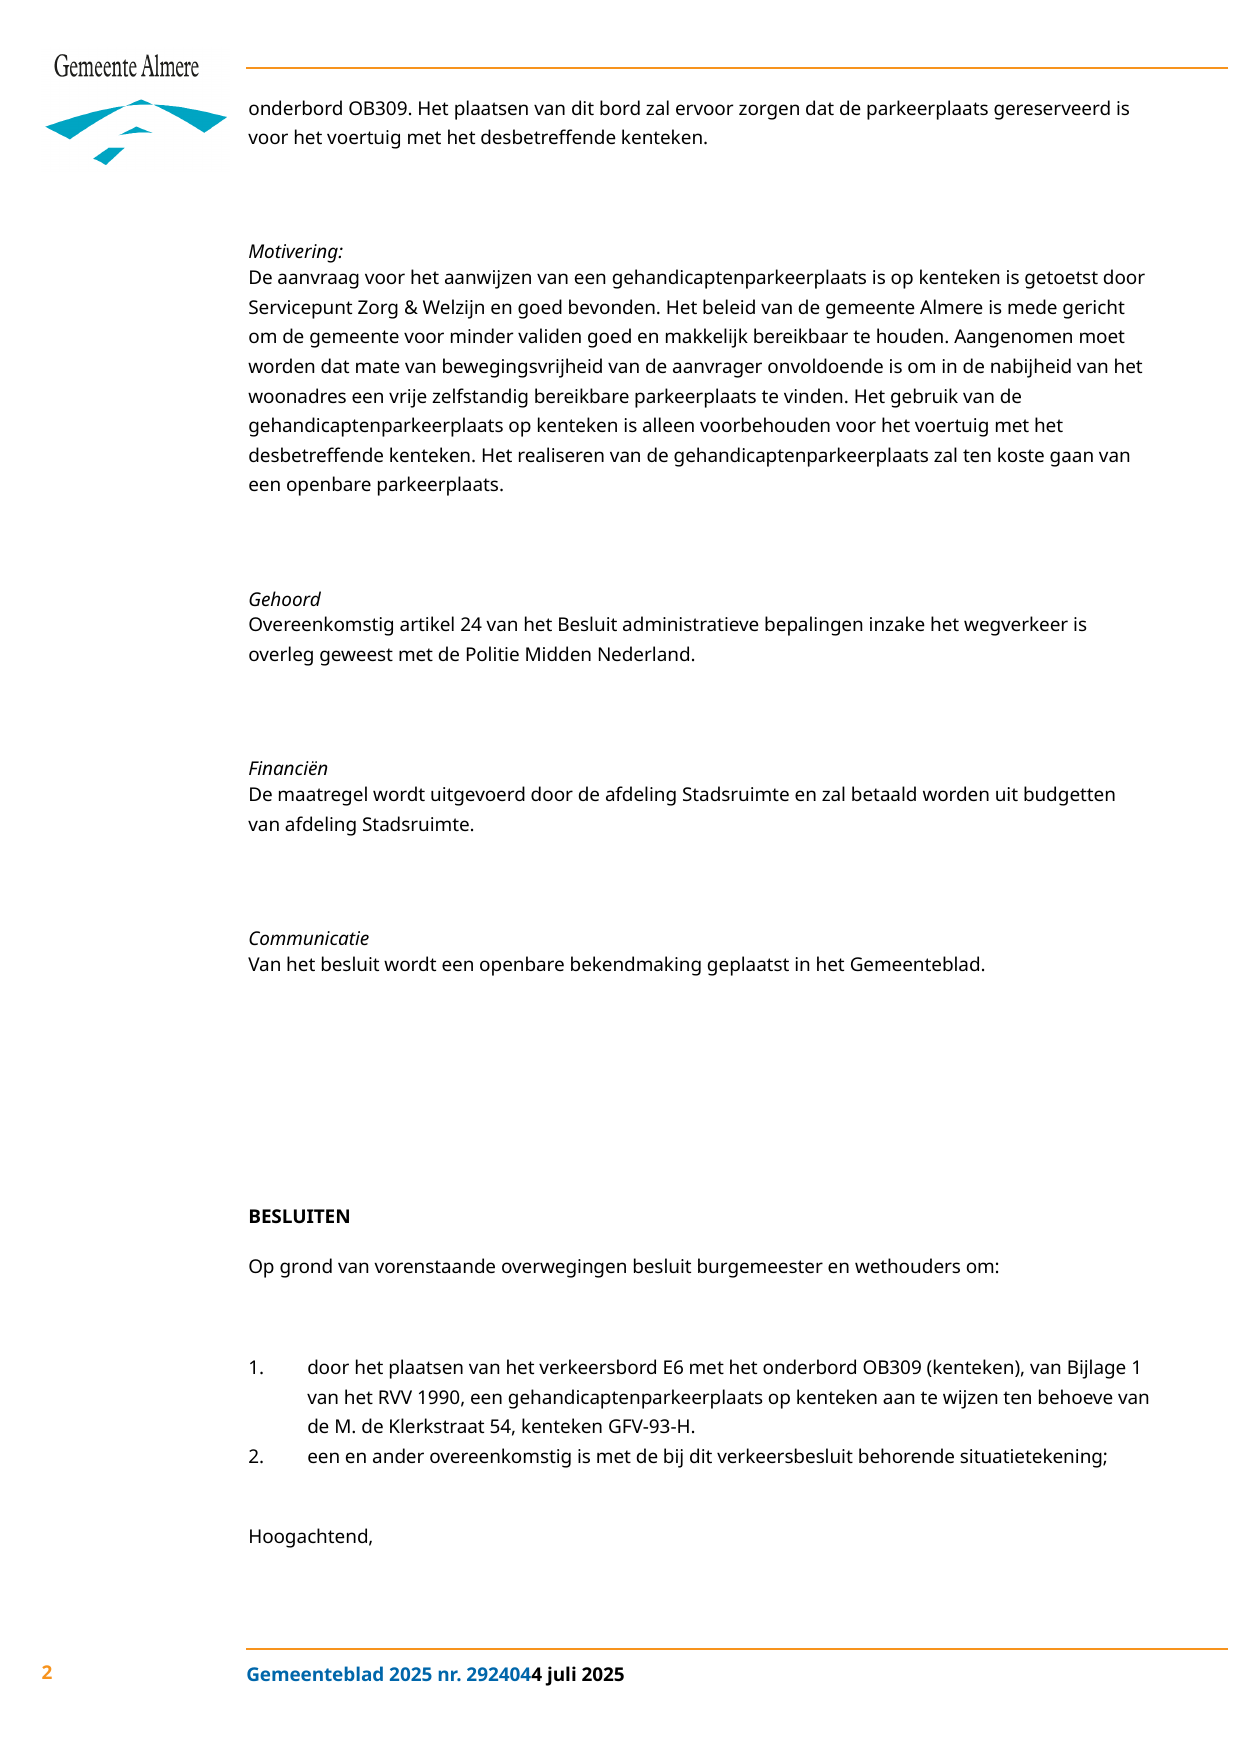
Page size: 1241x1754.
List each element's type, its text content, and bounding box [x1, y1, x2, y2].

text onderbord OB309. Het plaatsen van dit bord zal ervoor zorgen dat de parkeerplaats gereserveerd is voor het voertuig met het desbetreffende kenteken. [248, 95, 1152, 150]
text Hoogachtend, [248, 1523, 1152, 1549]
list een en ander overeenkomstig is met de bij dit verkeersbesluit behorende situatietekening; [248, 1443, 1152, 1469]
text Overeenkomstig artikel 24 van het Besluit administratieve bepalingen inzake het wegverkeer is overleg geweest met de Politie Midden Nederland. [248, 612, 1152, 667]
text Financiën [248, 756, 1152, 781]
list door het plaatsen van het verkeersbord E6 met het onderbord OB309 (kenteken), van Bijlage 1 van het RVV 1990, een gehandicaptenparkeerplaats op kenteken aan te wijzen ten behoeve van de M. de Klerkstraat 54, kenteken GFV-93-H. [248, 1354, 1152, 1439]
text Gehoord [248, 586, 1152, 612]
text Van het besluit wordt een openbare bekendmaking geplaatst in het Gemeenteblad. [248, 951, 1152, 977]
picture [41, 47, 231, 172]
text Op grond van vorenstaande overwegingen besluit burgemeester en wethouders om: [248, 1253, 1152, 1279]
text De maatregel wordt uitgevoerd door de afdeling Stadsruimte en zal betaald worden uit budgetten van afdeling Stadsruimte. [248, 781, 1152, 837]
text Communicatie [248, 925, 1152, 951]
text Motivering: [248, 239, 1152, 264]
text BESLUITEN [248, 1203, 1152, 1229]
text De aanvraag voor het aanwijzen van een gehandicaptenparkeerplaats is op kenteken is getoetst door Servicepunt Zorg & Welzijn en goed bevonden. Het beleid van de gemeente Almere is mede gericht om de gemeente voor minder validen goed en makkelijk bereikbaar te houden. Aangenomen moet worden dat mate van bewegingsvrijheid van de aanvrager onvoldoende is om in de nabijheid van het woonadres een vrije zelfstandig bereikbare parkeerplaats te vinden. Het gebruik van de gehandicaptenparkeerplaats op kenteken is alleen voorbehouden voor het voertuig met het desbetreffende kenteken. Het realiseren van de gehandicaptenparkeerplaats zal ten koste gaan van een openbare parkeerplaats. [248, 264, 1152, 497]
